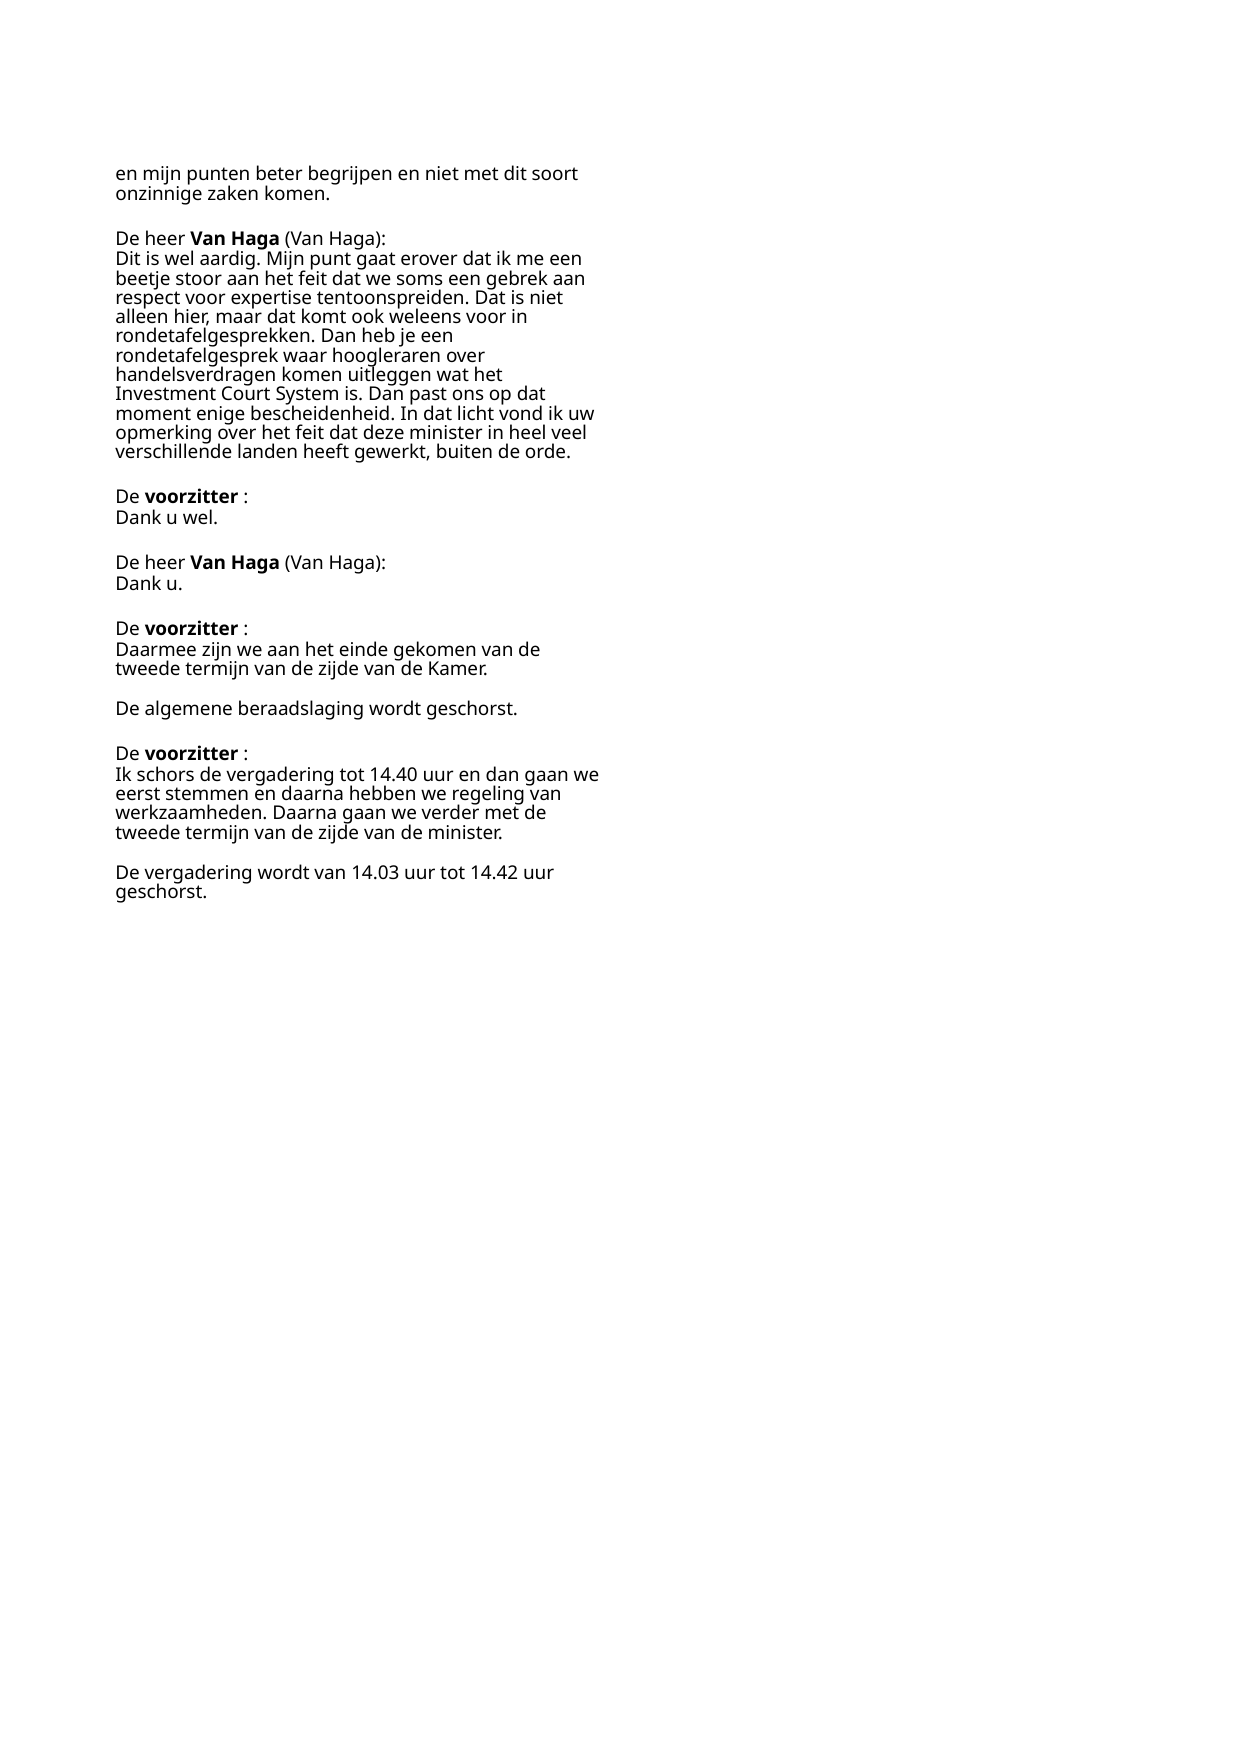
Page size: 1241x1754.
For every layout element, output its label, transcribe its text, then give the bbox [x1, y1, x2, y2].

text en mijn punten beter begrijpen en niet met dit soort onzinnige zaken komen. [115, 165, 605, 204]
text Ik schors de vergadering tot 14.40 uur en dan gaan we eerst stemmen en daarna hebben we regeling van werkzaamheden. Daarna gaan we verder met de tweede termijn van de zijde van de minister. [115, 766, 605, 843]
text De vergadering wordt van 14.03 uur tot 14.42 uur geschorst. [115, 864, 605, 902]
text Daarmee zijn we aan het einde gekomen van de tweede termijn van de zijde van de Kamer. [115, 641, 605, 679]
text De algemene beraadslaging wordt geschorst. [115, 700, 605, 719]
text De heer Van Haga (Van Haga): [115, 549, 605, 575]
text De heer Van Haga (Van Haga): [115, 225, 605, 250]
text Dank u. [115, 575, 605, 594]
text De voorzitter : [115, 483, 605, 509]
text De voorzitter : [115, 615, 605, 641]
text Dit is wel aardig. Mijn punt gaat erover dat ik me een beetje stoor aan het feit dat we soms een gebrek aan respect voor expertise tentoonspreiden. Dat is niet alleen hier, maar dat komt ook weleens voor in rondetafelgesprekken. Dan heb je een rondetafelgesprek waar hoogleraren over handelsverdragen komen uitleggen wat het Investment Court System is. Dan past ons op dat moment enige bescheidenheid. In dat licht vond ik uw opmerking over het feit dat deze minister in heel veel verschillende landen heeft gewerkt, buiten de orde. [115, 250, 605, 462]
text De voorzitter : [115, 740, 605, 766]
text Dank u wel. [115, 509, 605, 528]
